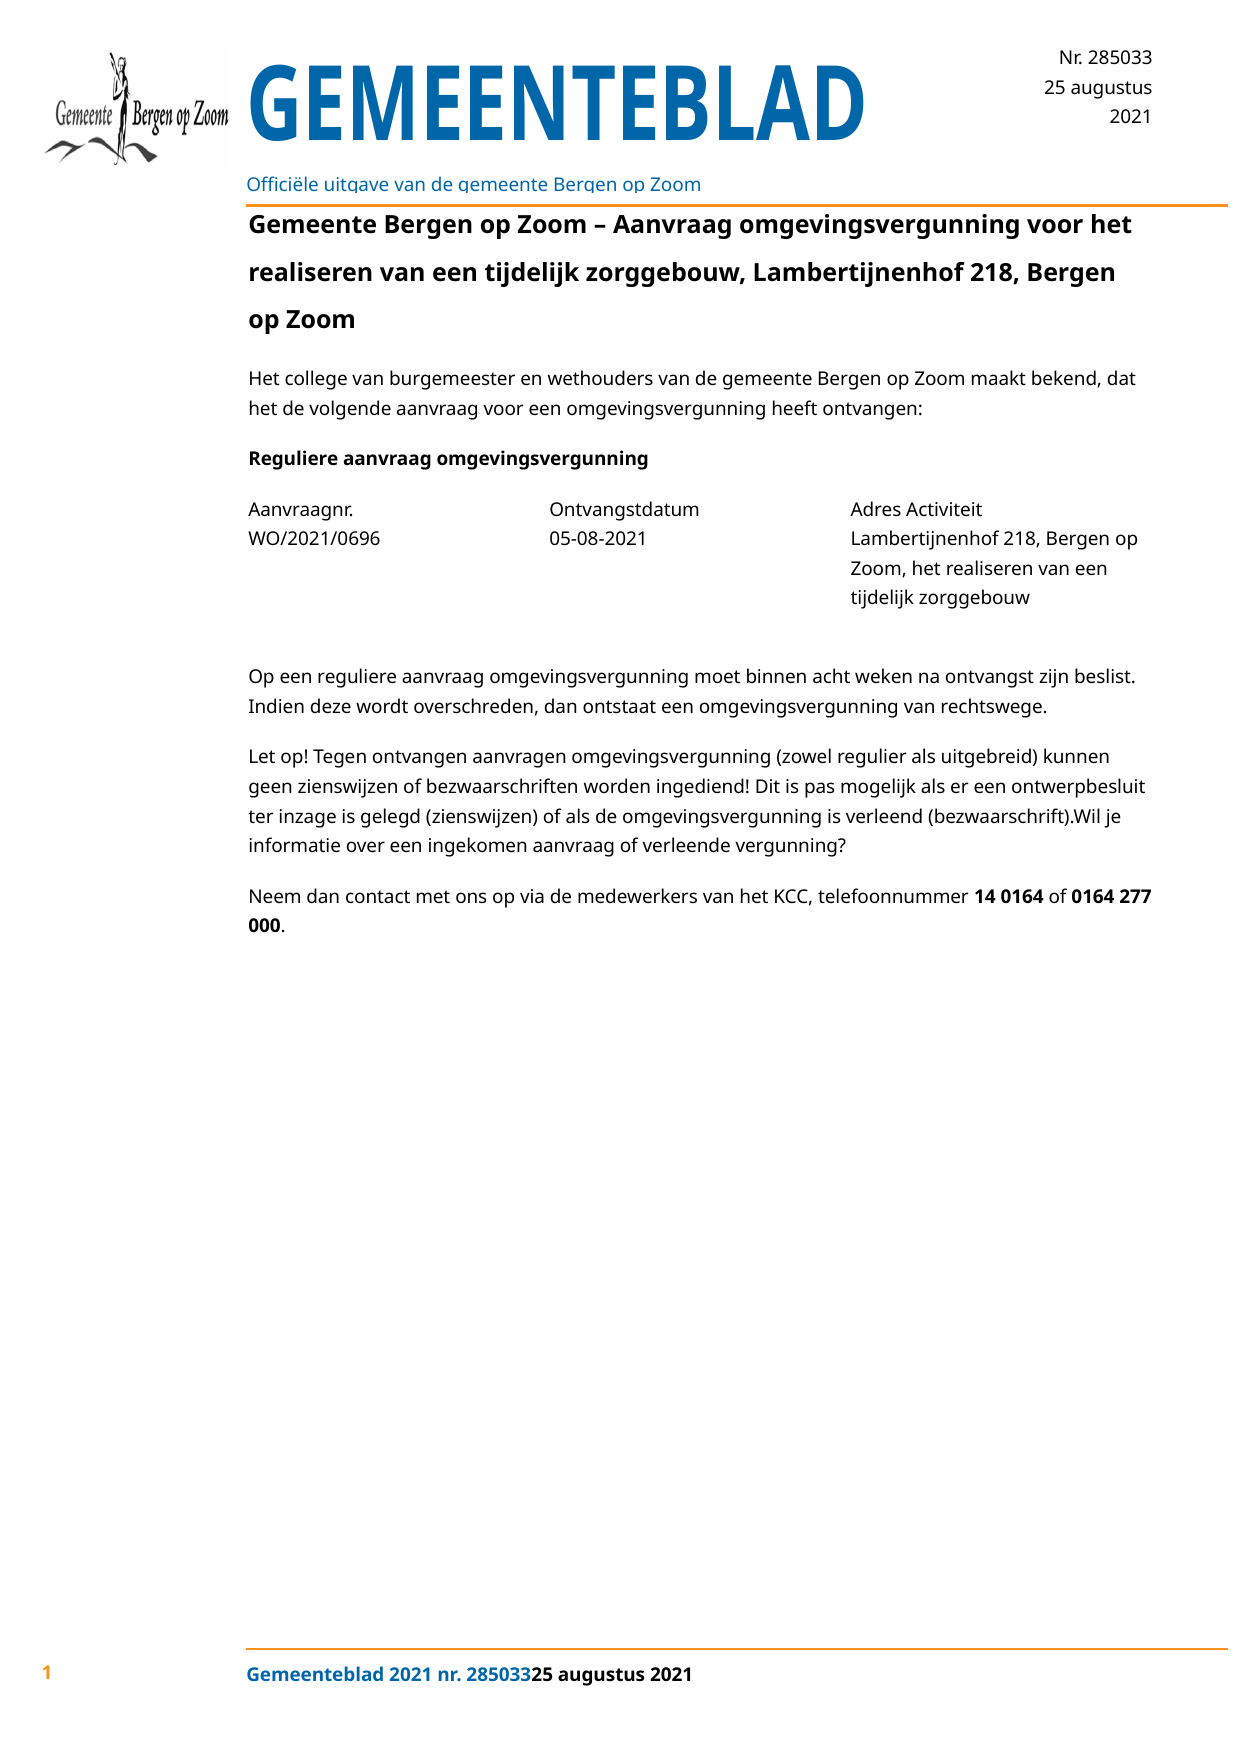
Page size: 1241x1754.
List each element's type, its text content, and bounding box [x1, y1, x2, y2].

table_header WO/2021/0696 [248, 525, 549, 610]
text Let op! Tegen ontvangen aanvragen omgevingsvergunning (zowel regulier als uitgebreid) kunnen geen zienswijzen of bezwaarschriften worden ingediend! Dit is pas mogelijk als er een ontwerpbesluit ter inzage is gelegd (zienswijzen) of als de omgevingsvergunning is verleend (bezwaarschrift).Wil je informatie over een ingekomen aanvraag of verleende vergunning? [248, 744, 1152, 858]
text Neem dan contact met ons op via de medewerkers van het KCC, telefoonnummer 14 0164 of 0164 277 000. [248, 883, 1152, 938]
table_header Lambertijnenhof 218, Bergen op Zoom, het realiseren van een tijdelijk zorggebouw [850, 525, 1152, 610]
picture [41, 47, 231, 172]
table_header Ontvangstdatum [549, 496, 850, 522]
table_header 05-08-2021 [549, 525, 850, 610]
table_header Adres Activiteit [850, 496, 1152, 522]
text Reguliere aanvraag omgevingsvergunning [248, 446, 1152, 471]
text Gemeente Bergen op Zoom – Aanvraag omgevingsvergunning voor het realiseren van een tijdelijk zorggebouw, Lambertijnenhof 218, Bergen op Zoom [248, 207, 1152, 336]
table_header Aanvraagnr. [248, 496, 549, 522]
text Het college van burgemeester en wethouders van de gemeente Bergen op Zoom maakt bekend, dat het de volgende aanvraag voor een omgevingsvergunning heeft ontvangen: [248, 366, 1152, 421]
text Op een reguliere aanvraag omgevingsvergunning moet binnen acht weken na ontvangst zijn beslist. Indien deze wordt overschreden, dan ontstaat een omgevingsvergunning van rechtswege. [248, 664, 1152, 719]
